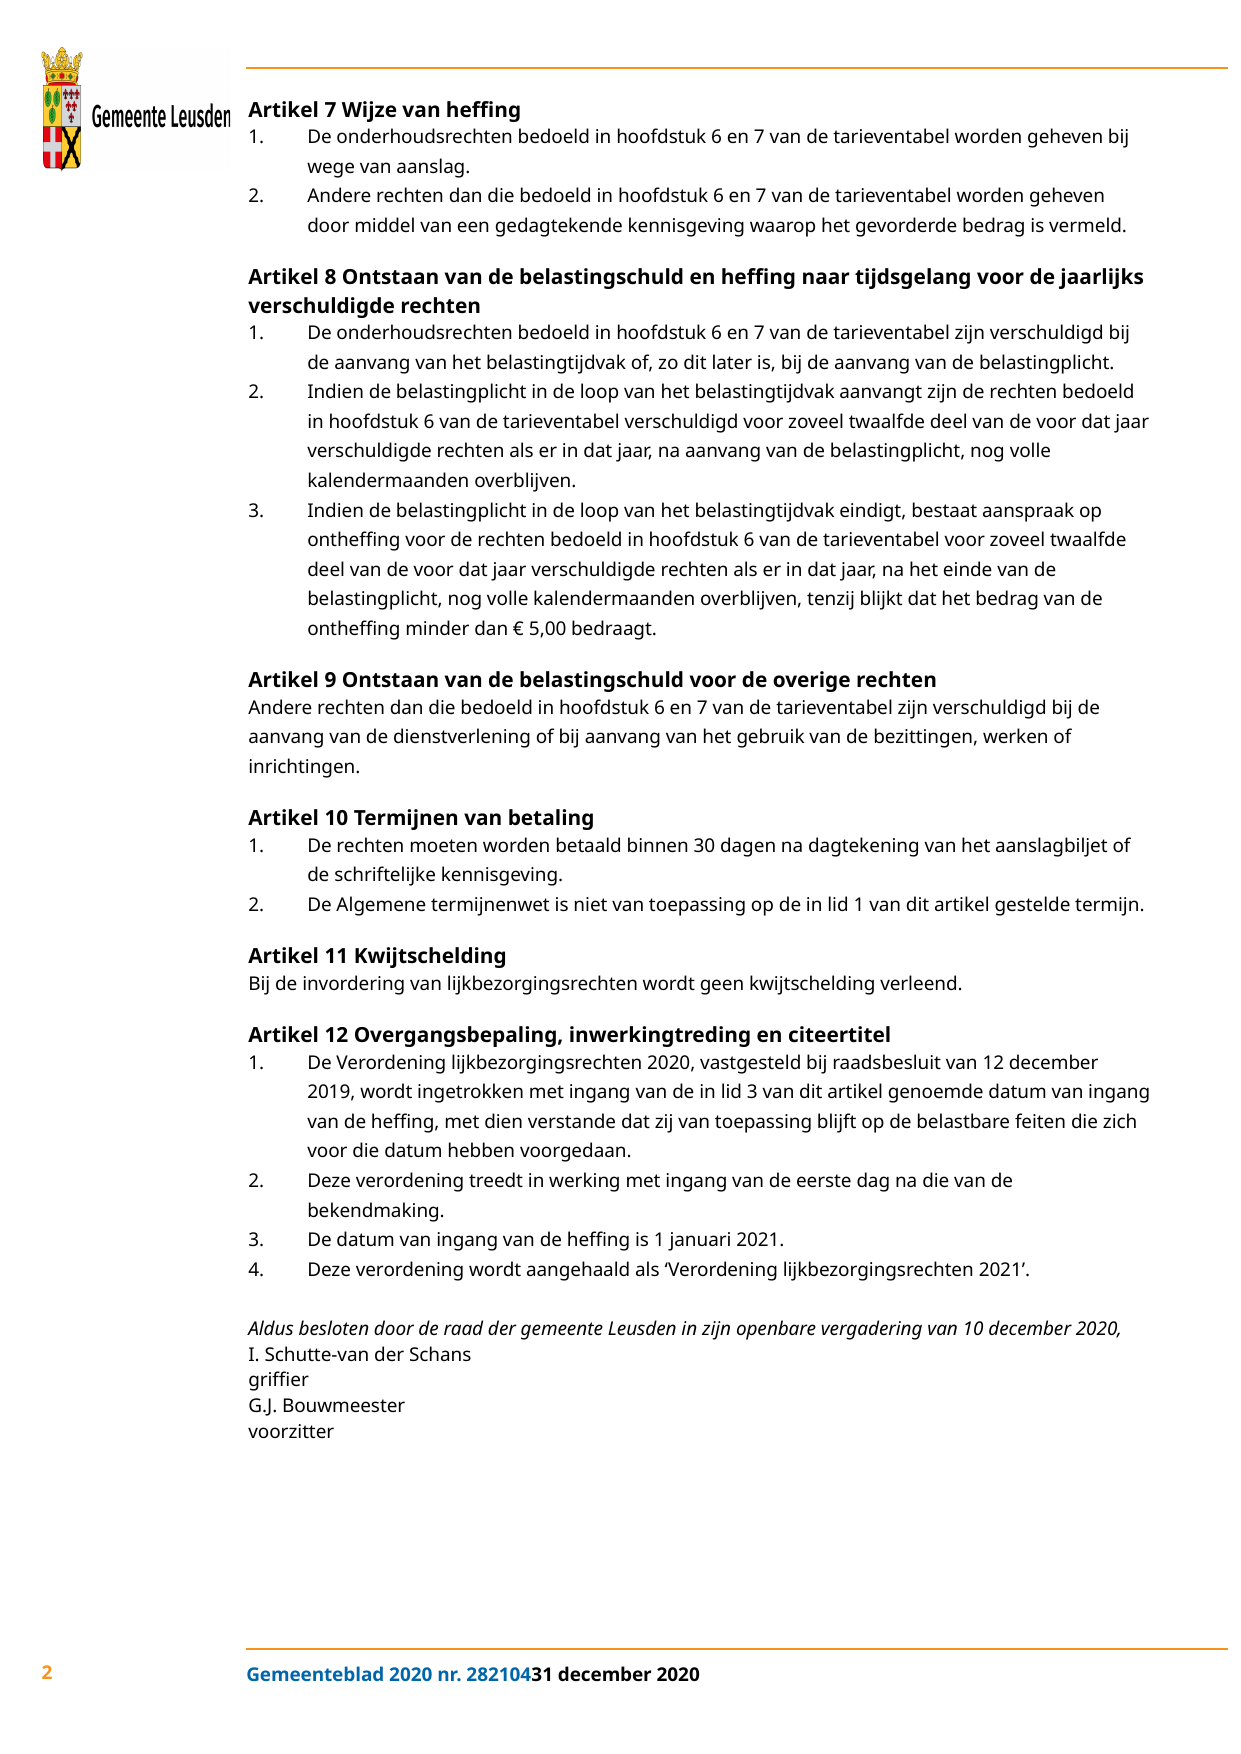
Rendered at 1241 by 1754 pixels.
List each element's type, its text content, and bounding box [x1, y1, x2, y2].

list De datum van ingang van de heffing is 1 januari 2021. [248, 1226, 1152, 1252]
text Artikel 9 Ontstaan van de belastingschuld voor de overige rechten [248, 666, 1152, 694]
text griffier [248, 1367, 1152, 1392]
text Artikel 8 Ontstaan van de belastingschuld en heffing naar tijdsgelang voor de jaarlijks verschuldigde rechten [248, 262, 1152, 319]
text Artikel 7 Wijze van heffing [248, 95, 1152, 123]
list Indien de belastingplicht in de loop van het belastingtijdvak aanvangt zijn de rechten bedoeld in hoofdstuk 6 van de tarieventabel verschuldigd voor zoveel twaalfde deel van de voor dat jaar verschuldigde rechten als er in dat jaar, na aanvang van de belastingplicht, nog volle kalendermaanden overblijven. [248, 378, 1152, 493]
list De rechten moeten worden betaald binnen 30 dagen na dagtekening van het aanslagbiljet of de schriftelijke kennisgeving. [248, 832, 1152, 887]
list De onderhoudsrechten bedoeld in hoofdstuk 6 en 7 van de tarieventabel worden geheven bij wege van aanslag. [248, 123, 1152, 178]
text Aldus besloten door de raad der gemeente Leusden in zijn openbare vergadering van 10 december 2020, [248, 1315, 1152, 1341]
text voorzitter [248, 1418, 1152, 1444]
text Artikel 12 Overgangsbepaling, inwerkingtreding en citeertitel [248, 1020, 1152, 1049]
text Bij de invordering van lijkbezorgingsrechten wordt geen kwijtschelding verleend. [248, 970, 1152, 996]
list Andere rechten dan die bedoeld in hoofdstuk 6 en 7 van de tarieventabel worden geheven door middel van een gedagtekende kennisgeving waarop het gevorderde bedrag is vermeld. [248, 182, 1152, 238]
list Indien de belastingplicht in de loop van het belastingtijdvak eindigt, bestaat aanspraak op ontheffing voor de rechten bedoeld in hoofdstuk 6 van de tarieventabel voor zoveel twaalfde deel van de voor dat jaar verschuldigde rechten als er in dat jaar, na het einde van de belastingplicht, nog volle kalendermaanden overblijven, tenzij blijkt dat het bedrag van de ontheffing minder dan € 5,00 bedraagt. [248, 497, 1152, 641]
list Deze verordening treedt in werking met ingang van de eerste dag na die van de bekendmaking. [248, 1167, 1152, 1222]
text Andere rechten dan die bedoeld in hoofdstuk 6 en 7 van de tarieventabel zijn verschuldigd bij de aanvang van de dienstverlening of bij aanvang van het gebruik van de bezittingen, werken of inrichtingen. [248, 694, 1152, 779]
list De Algemene termijnenwet is niet van toepassing op de in lid 1 van dit artikel gestelde termijn. [248, 891, 1152, 917]
text Artikel 11 Kwijtschelding [248, 942, 1152, 970]
text I. Schutte-van der Schans [248, 1341, 1152, 1367]
list De onderhoudsrechten bedoeld in hoofdstuk 6 en 7 van de tarieventabel zijn verschuldigd bij de aanvang van het belastingtijdvak of, zo dit later is, bij de aanvang van de belastingplicht. [248, 319, 1152, 374]
picture [41, 47, 231, 172]
list Deze verordening wordt aangehaald als ‘Verordening lijkbezorgingsrechten 2021’. [248, 1256, 1152, 1282]
text G.J. Bouwmeester [248, 1392, 1152, 1418]
list De Verordening lijkbezorgingsrechten 2020, vastgesteld bij raadsbesluit van 12 december 2019, wordt ingetrokken met ingang van de in lid 3 van dit artikel genoemde datum van ingang van de heffing, met dien verstande dat zij van toepassing blijft op de belastbare feiten die zich voor die datum hebben voorgedaan. [248, 1049, 1152, 1163]
text Artikel 10 Termijnen van betaling [248, 803, 1152, 832]
